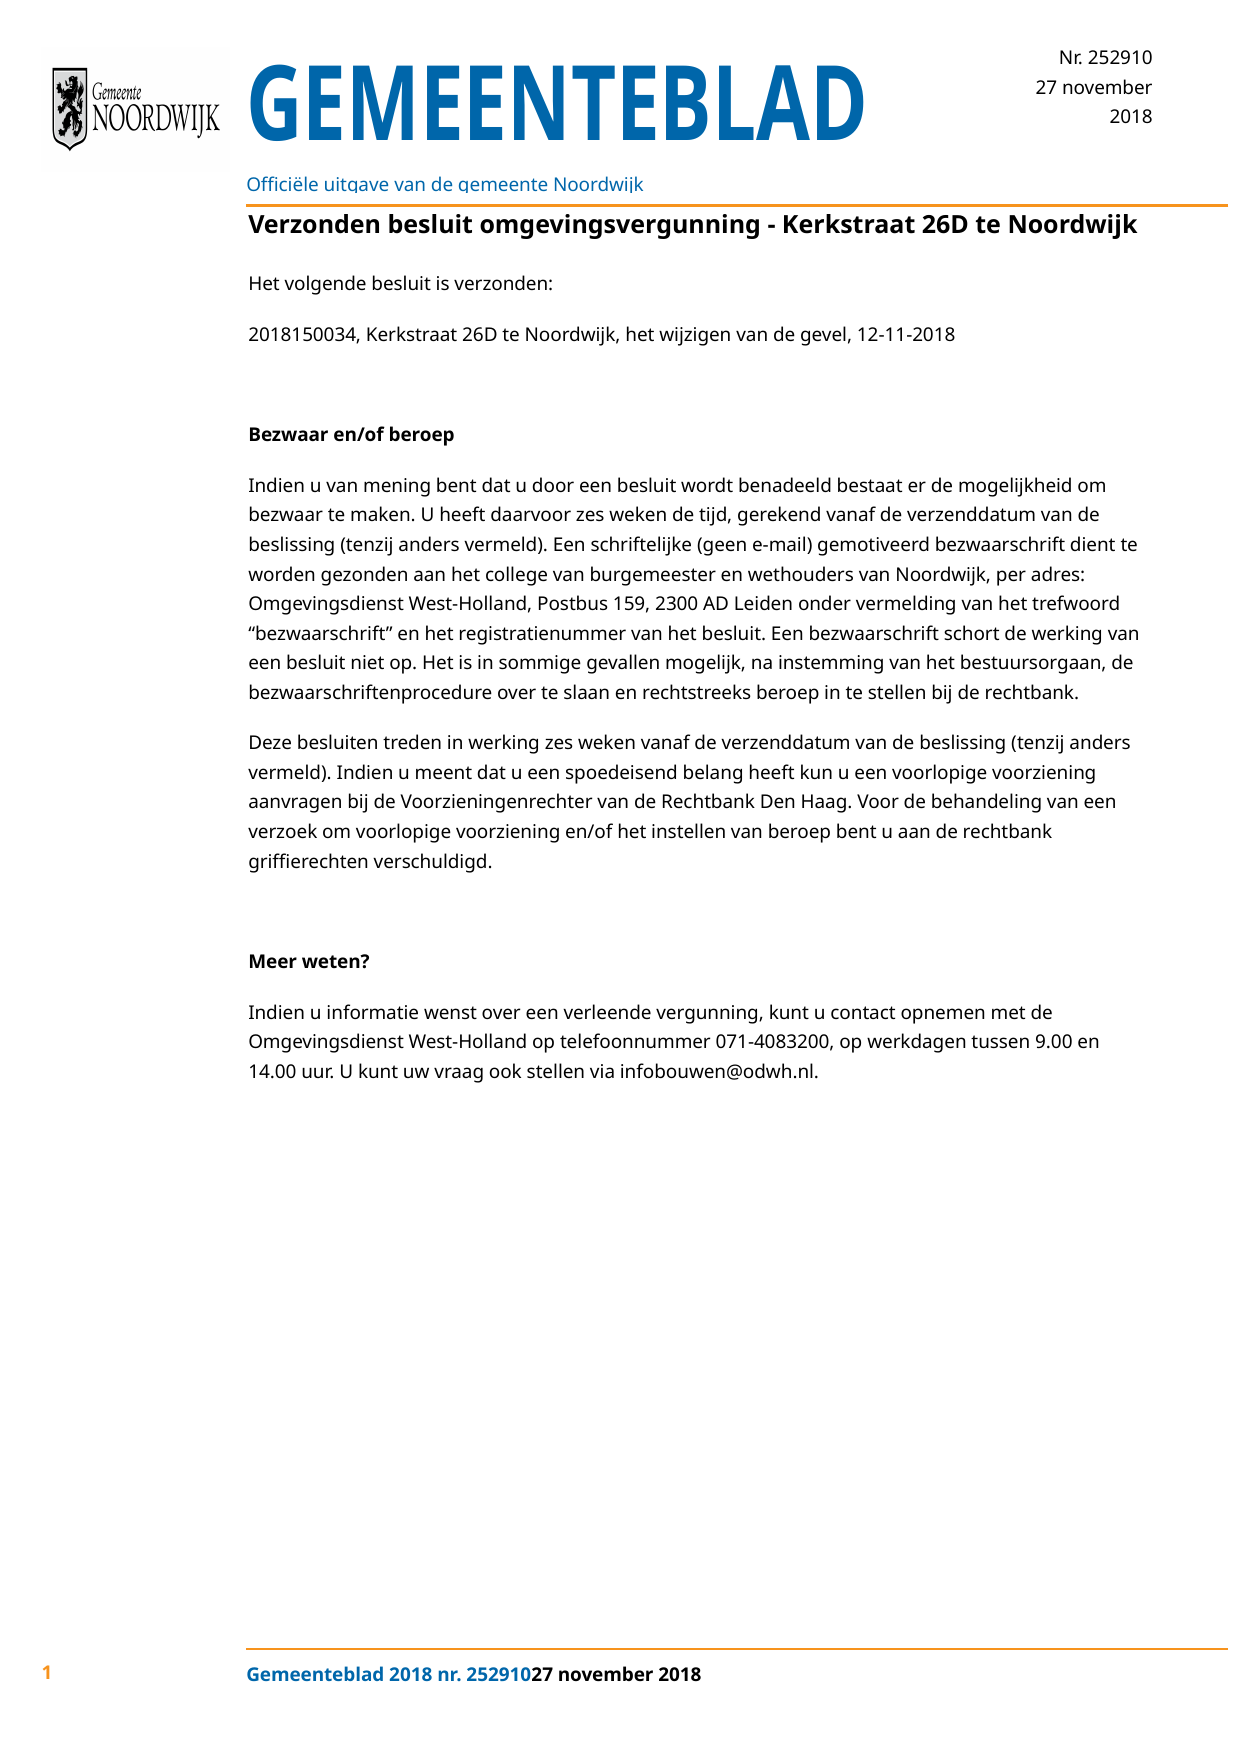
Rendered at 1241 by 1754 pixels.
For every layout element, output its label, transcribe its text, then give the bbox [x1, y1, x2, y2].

text Indien u informatie wenst over een verleende vergunning, kunt u contact opnemen met de Omgevingsdienst West-Holland op telefoonnummer 071-4083200, op werkdagen tussen 9.00 en 14.00 uur. U kunt uw vraag ook stellen via infobouwen@odwh.nl. [248, 999, 1152, 1084]
picture [41, 47, 231, 172]
text Het volgende besluit is verzonden: [248, 270, 1152, 296]
text Verzonden besluit omgevingsvergunning - Kerkstraat 26D te Noordwijk [248, 207, 1152, 241]
text Deze besluiten treden in werking zes weken vanaf de verzenddatum van de beslissing (tenzij anders vermeld). Indien u meent dat u een spoedeisend belang heeft kun u een voorlopige voorziening aanvragen bij de Voorzieningenrechter van de Rechtbank Den Haag. Voor de behandeling van een verzoek om voorlopige voorziening en/of het instellen van beroep bent u aan de rechtbank griffierechten verschuldigd. [248, 729, 1152, 873]
text Indien u van mening bent dat u door een besluit wordt benadeeld bestaat er de mogelijkheid om bezwaar te maken. U heeft daarvoor zes weken de tijd, gerekend vanaf de verzenddatum van de beslissing (tenzij anders vermeld). Een schriftelijke (geen e-mail) gemotiveerd bezwaarschrift dient te worden gezonden aan het college van burgemeester en wethouders van Noordwijk, per adres: Omgevingsdienst West-Holland, Postbus 159, 2300 AD Leiden onder vermelding van het trefwoord “bezwaarschrift” en het registratienummer van het besluit. Een bezwaarschrift schort de werking van een besluit niet op. Het is in sommige gevallen mogelijk, na instemming van het bestuursorgaan, de bezwaarschriftenprocedure over te slaan en rechtstreeks beroep in te stellen bij de rechtbank. [248, 472, 1152, 705]
text Bezwaar en/of beroep [248, 422, 1152, 447]
text Meer weten? [248, 949, 1152, 974]
text 2018150034, Kerkstraat 26D te Noordwijk, het wijzigen van de gevel, 12-11-2018 [248, 321, 1152, 346]
